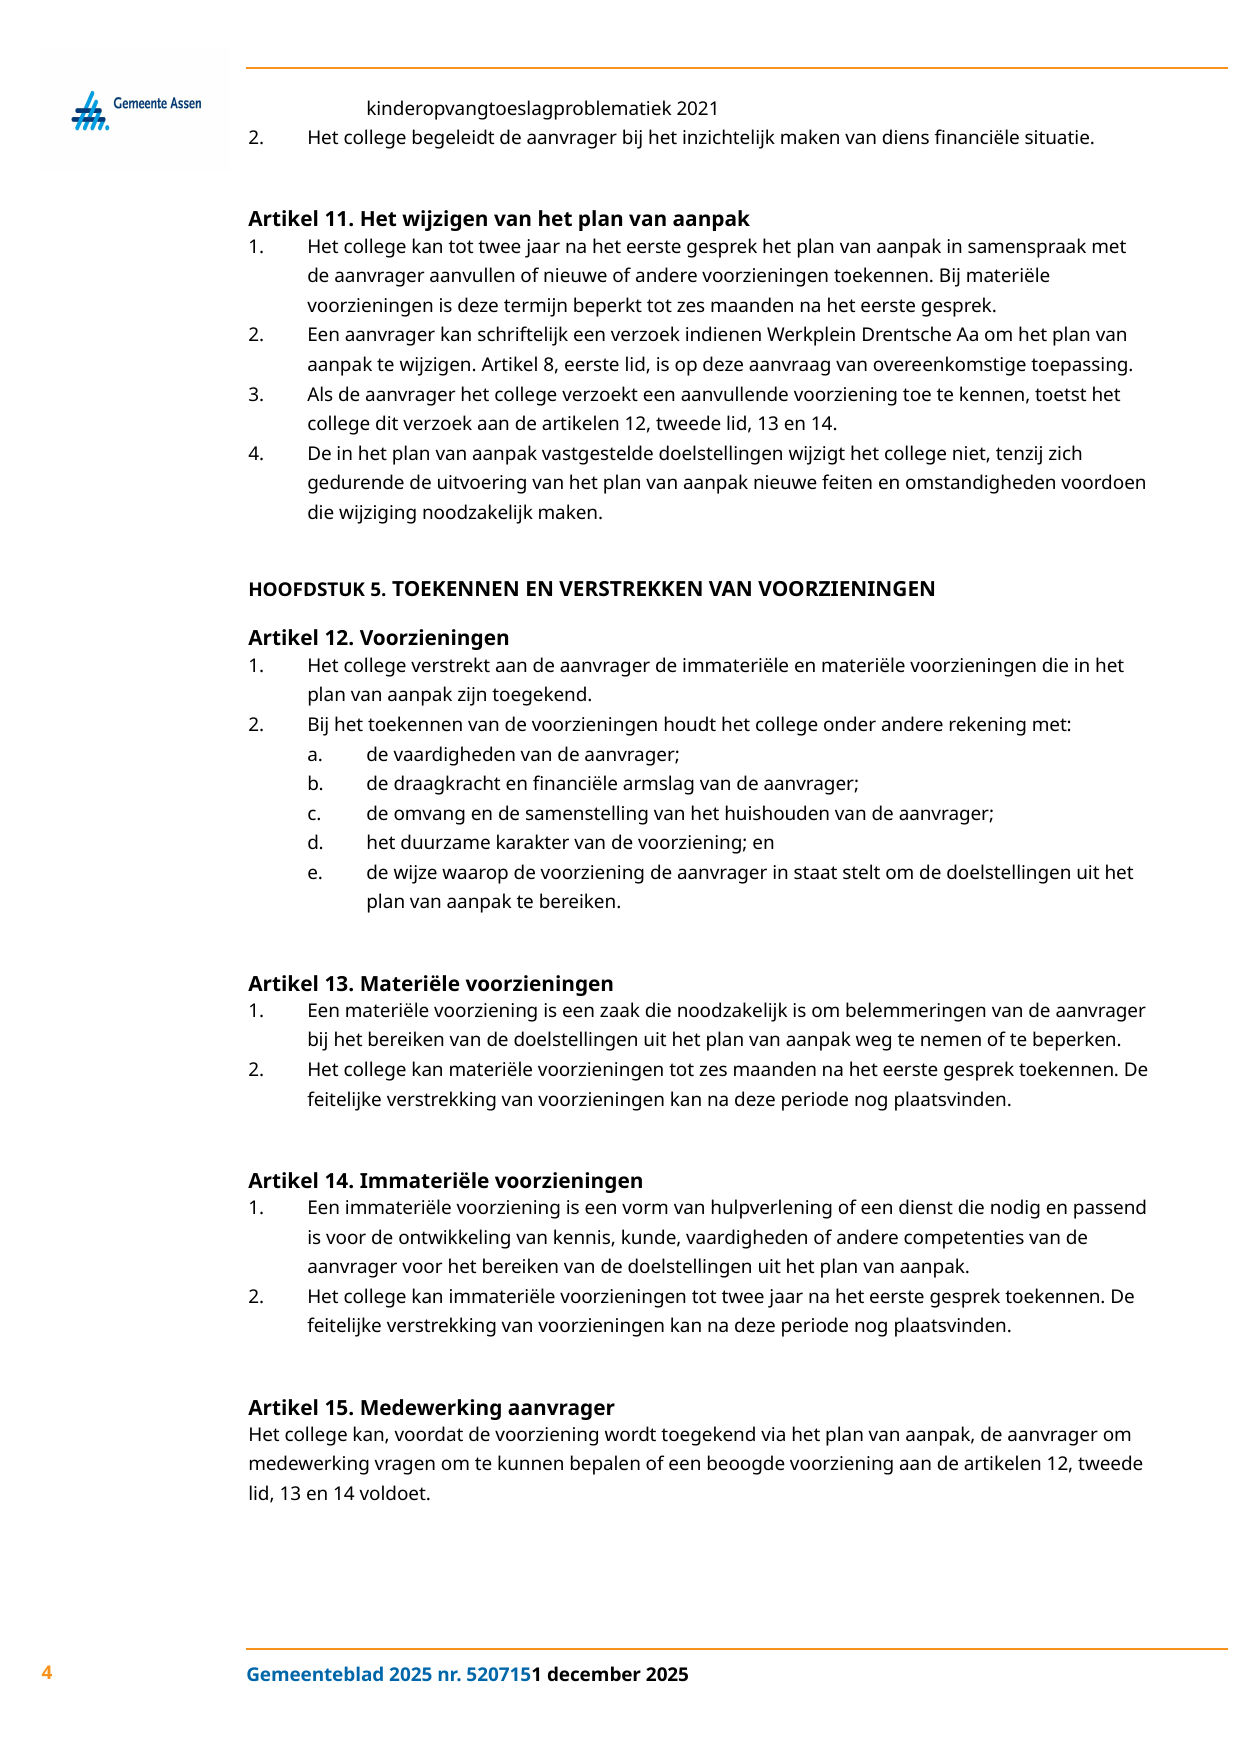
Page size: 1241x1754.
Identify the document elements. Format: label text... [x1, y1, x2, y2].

list de vaardigheden van de aanvrager; [307, 741, 1152, 766]
list Een immateriële voorziening is een vorm van hulpverlening of een dienst die nodig en passend is voor de ontwikkeling van kennis, kunde, vaardigheden of andere competenties van de aanvrager voor het bereiken van de doelstellingen uit het plan van aanpak. [248, 1194, 1152, 1279]
list de draagkracht en financiële armslag van de aanvrager; [307, 770, 1152, 796]
list De in het plan van aanpak vastgestelde doelstellingen wijzigt het college niet, tenzij zich gedurende de uitvoering van het plan van aanpak nieuwe feiten en omstandigheden voordoen die wijziging noodzakelijk maken. [248, 440, 1152, 525]
list Een aanvrager kan schriftelijk een verzoek indienen Werkplein Drentsche Aa om het plan van aanpak te wijzigen. Artikel 8, eerste lid, is op deze aanvraag van overeenkomstige toepassing. [248, 322, 1152, 377]
text Artikel 11. Het wijzigen van het plan van aanpak [248, 204, 1152, 233]
list kinderopvangtoeslagproblematiek 2021 [307, 95, 1152, 121]
text HOOFDSTUK 5. TOEKENNEN EN VERSTREKKEN VAN VOORZIENINGEN [248, 574, 1152, 603]
list Een materiële voorziening is een zaak die noodzakelijk is om belemmeringen van de aanvrager bij het bereiken van de doelstellingen uit het plan van aanpak weg te nemen of te beperken. [248, 997, 1152, 1052]
list Bij het toekennen van de voorzieningen houdt het college onder andere rekening met: [248, 711, 1152, 737]
text Artikel 14. Immateriële voorzieningen [248, 1166, 1152, 1194]
list de omvang en de samenstelling van het huishouden van de aanvrager; [307, 800, 1152, 826]
text Artikel 15. Medewerking aanvrager [248, 1393, 1152, 1421]
list Als de aanvrager het college verzoekt een aanvullende voorziening toe te kennen, toetst het college dit verzoek aan de artikelen 12, tweede lid, 13 en 14. [248, 381, 1152, 436]
list Het college begeleidt de aanvrager bij het inzichtelijk maken van diens financiële situatie. [248, 124, 1152, 150]
list Het college verstrekt aan de aanvrager de immateriële en materiële voorzieningen die in het plan van aanpak zijn toegekend. [248, 652, 1152, 707]
list het duurzame karakter van de voorziening; en [307, 829, 1152, 855]
list Het college kan immateriële voorzieningen tot twee jaar na het eerste gesprek toekennen. De feitelijke verstrekking van voorzieningen kan na deze periode nog plaatsvinden. [248, 1283, 1152, 1338]
text Artikel 13. Materiële voorzieningen [248, 969, 1152, 997]
list de wijze waarop de voorziening de aanvrager in staat stelt om de doelstellingen uit het plan van aanpak te bereiken. [307, 859, 1152, 914]
list Het college kan materiële voorzieningen tot zes maanden na het eerste gesprek toekennen. De feitelijke verstrekking van voorzieningen kan na deze periode nog plaatsvinden. [248, 1056, 1152, 1112]
picture [41, 47, 231, 172]
text Artikel 12. Voorzieningen [248, 623, 1152, 652]
list Het college kan tot twee jaar na het eerste gesprek het plan van aanpak in samenspraak met de aanvrager aanvullen of nieuwe of andere voorzieningen toekennen. Bij materiële voorzieningen is deze termijn beperkt tot zes maanden na het eerste gesprek. [248, 233, 1152, 318]
text Het college kan, voordat de voorziening wordt toegekend via het plan van aanpak, de aanvrager om medewerking vragen om te kunnen bepalen of een beoogde voorziening aan de artikelen 12, tweede lid, 13 en 14 voldoet. [248, 1421, 1152, 1506]
